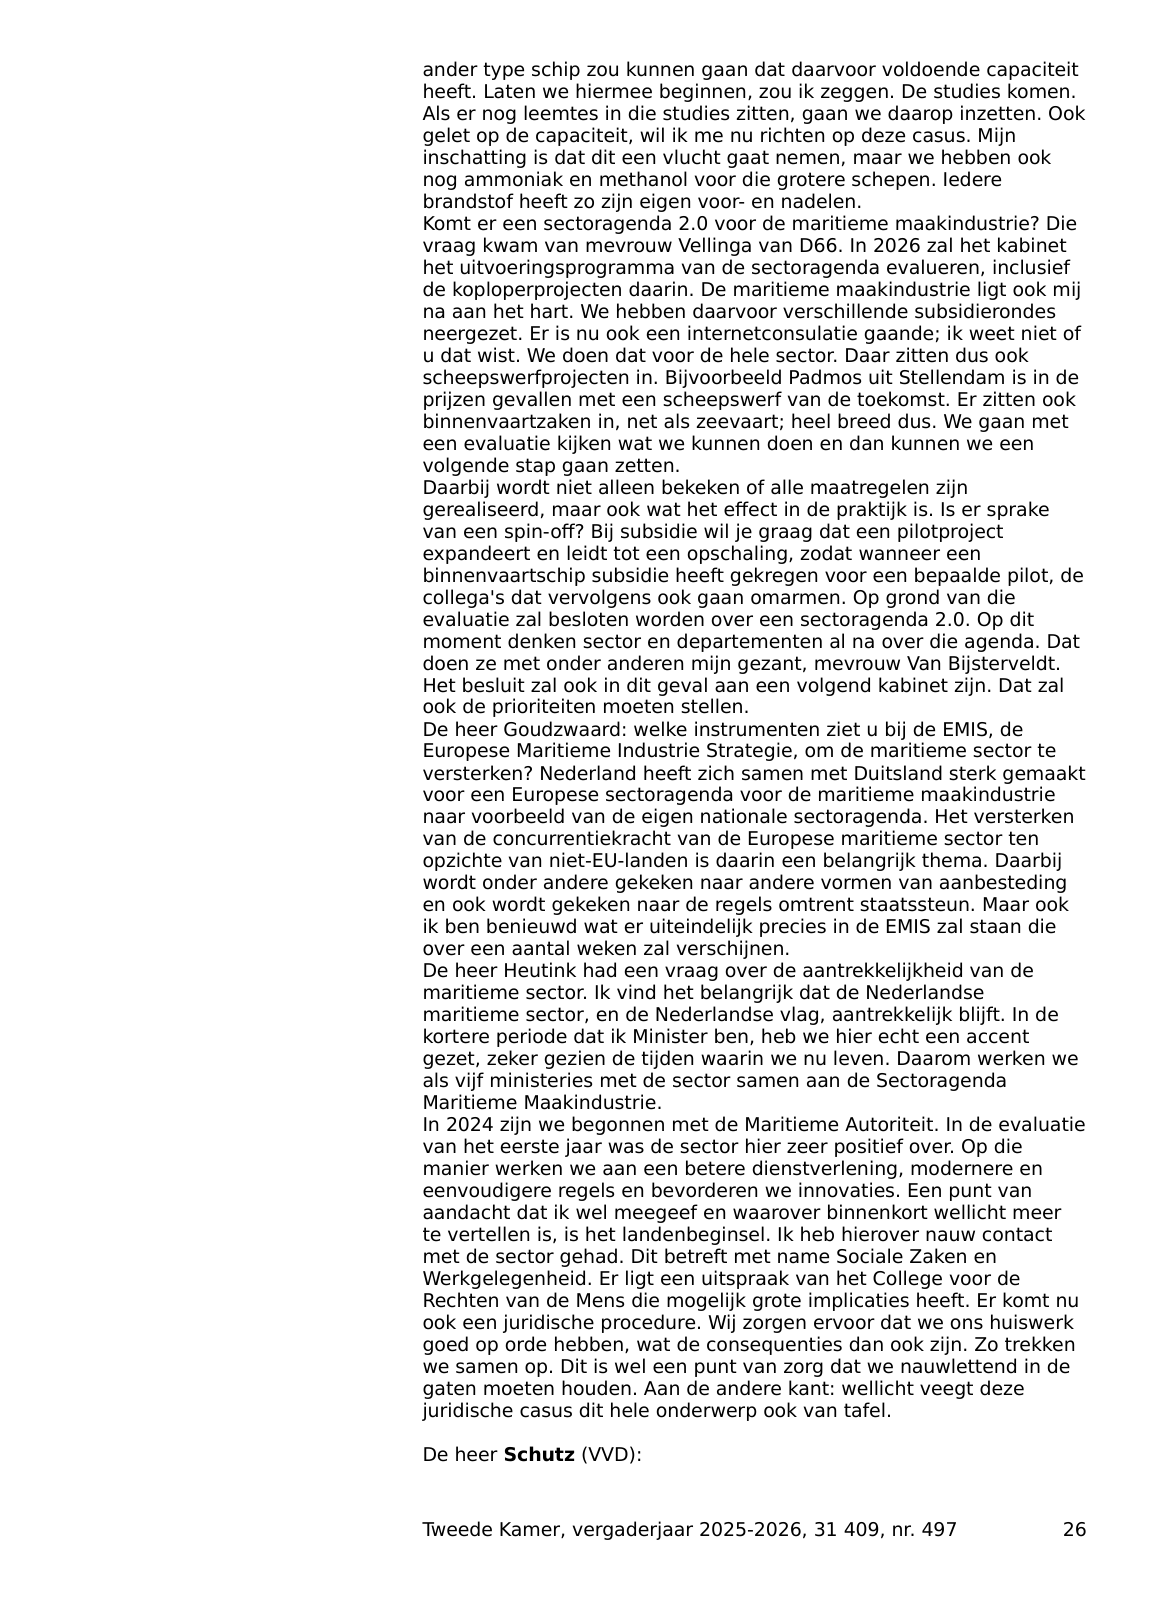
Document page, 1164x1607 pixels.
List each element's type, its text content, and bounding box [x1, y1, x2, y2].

text ander type schip zou kunnen gaan dat daarvoor voldoende capaciteit heeft. Laten we hiermee beginnen, zou ik zeggen. De studies komen. Als er nog leemtes in die studies zitten, gaan we daarop inzetten. Ook gelet op de capaciteit, wil ik me nu richten op deze casus. Mijn inschatting is dat dit een vlucht gaat nemen, maar we hebben ook nog ammoniak en methanol voor die grotere schepen. Iedere brandstof heeft zo zijn eigen voor- en nadelen. [422, 59, 1087, 213]
text In 2024 zijn we begonnen met de Maritieme Autoriteit. In de evaluatie van het eerste jaar was de sector hier zeer positief over. Op die manier werken we aan een betere dienstverlening, modernere en eenvoudigere regels en bevorderen we innovaties. Een punt van aandacht dat ik wel meegeef en waarover binnenkort wellicht meer te vertellen is, is het landenbeginsel. Ik heb hierover nauw contact met de sector gehad. Dit betreft met name Sociale Zaken en Werkgelegenheid. Er ligt een uitspraak van het College voor de Rechten van de Mens die mogelijk grote implicaties heeft. Er komt nu ook een juridische procedure. Wij zorgen ervoor dat we ons huiswerk goed op orde hebben, wat de consequenties dan ook zijn. Zo trekken we samen op. Dit is wel een punt van zorg dat we nauwlettend in de gaten moeten houden. Aan de andere kant: wellicht veegt deze juridische casus dit hele onderwerp ook van tafel. [422, 1114, 1087, 1422]
text Komt er een sectoragenda 2.0 voor de maritieme maakindustrie? Die vraag kwam van mevrouw Vellinga van D66. In 2026 zal het kabinet het uitvoeringsprogramma van de sectoragenda evalueren, inclusief de koploperprojecten daarin. De maritieme maakindustrie ligt ook mij na aan het hart. We hebben daarvoor verschillende subsidierondes neergezet. Er is nu ook een internetconsulatie gaande; ik weet niet of u dat wist. We doen dat voor de hele sector. Daar zitten dus ook scheepswerfprojecten in. Bijvoorbeeld Padmos uit Stellendam is in de prijzen gevallen met een scheepswerf van de toekomst. Er zitten ook binnenvaartzaken in, net als zeevaart; heel breed dus. We gaan met een evaluatie kijken wat we kunnen doen en dan kunnen we een volgende stap gaan zetten. [422, 213, 1087, 477]
text De heer Schutz (VVD): [422, 1444, 1087, 1466]
text De heer Goudzwaard: welke instrumenten ziet u bij de EMIS, de Europese Maritieme Industrie Strategie, om de maritieme sector te versterken? Nederland heeft zich samen met Duitsland sterk gemaakt voor een Europese sectoragenda voor de maritieme maakindustrie naar voorbeeld van de eigen nationale sectoragenda. Het versterken van de concurrentiekracht van de Europese maritieme sector ten opzichte van niet-EU-landen is daarin een belangrijk thema. Daarbij wordt onder andere gekeken naar andere vormen van aanbesteding en ook wordt gekeken naar de regels omtrent staatssteun. Maar ook ik ben benieuwd wat er uiteindelijk precies in de EMIS zal staan die over een aantal weken zal verschijnen. [422, 718, 1087, 960]
text De heer Heutink had een vraag over de aantrekkelijkheid van de maritieme sector. Ik vind het belangrijk dat de Nederlandse maritieme sector, en de Nederlandse vlag, aantrekkelijk blijft. In de kortere periode dat ik Minister ben, heb we hier echt een accent gezet, zeker gezien de tijden waarin we nu leven. Daarom werken we als vijf ministeries met de sector samen aan de Sectoragenda Maritieme Maakindustrie. [422, 960, 1087, 1114]
text Daarbij wordt niet alleen bekeken of alle maatregelen zijn gerealiseerd, maar ook wat het effect in de praktijk is. Is er sprake van een spin-off? Bij subsidie wil je graag dat een pilotproject expandeert en leidt tot een opschaling, zodat wanneer een binnenvaartschip subsidie heeft gekregen voor een bepaalde pilot, de collega's dat vervolgens ook gaan omarmen. Op grond van die evaluatie zal besloten worden over een sectoragenda 2.0. Op dit moment denken sector en departementen al na over die agenda. Dat doen ze met onder anderen mijn gezant, mevrouw Van Bijsterveldt. Het besluit zal ook in dit geval aan een volgend kabinet zijn. Dat zal ook de prioriteiten moeten stellen. [422, 477, 1087, 718]
